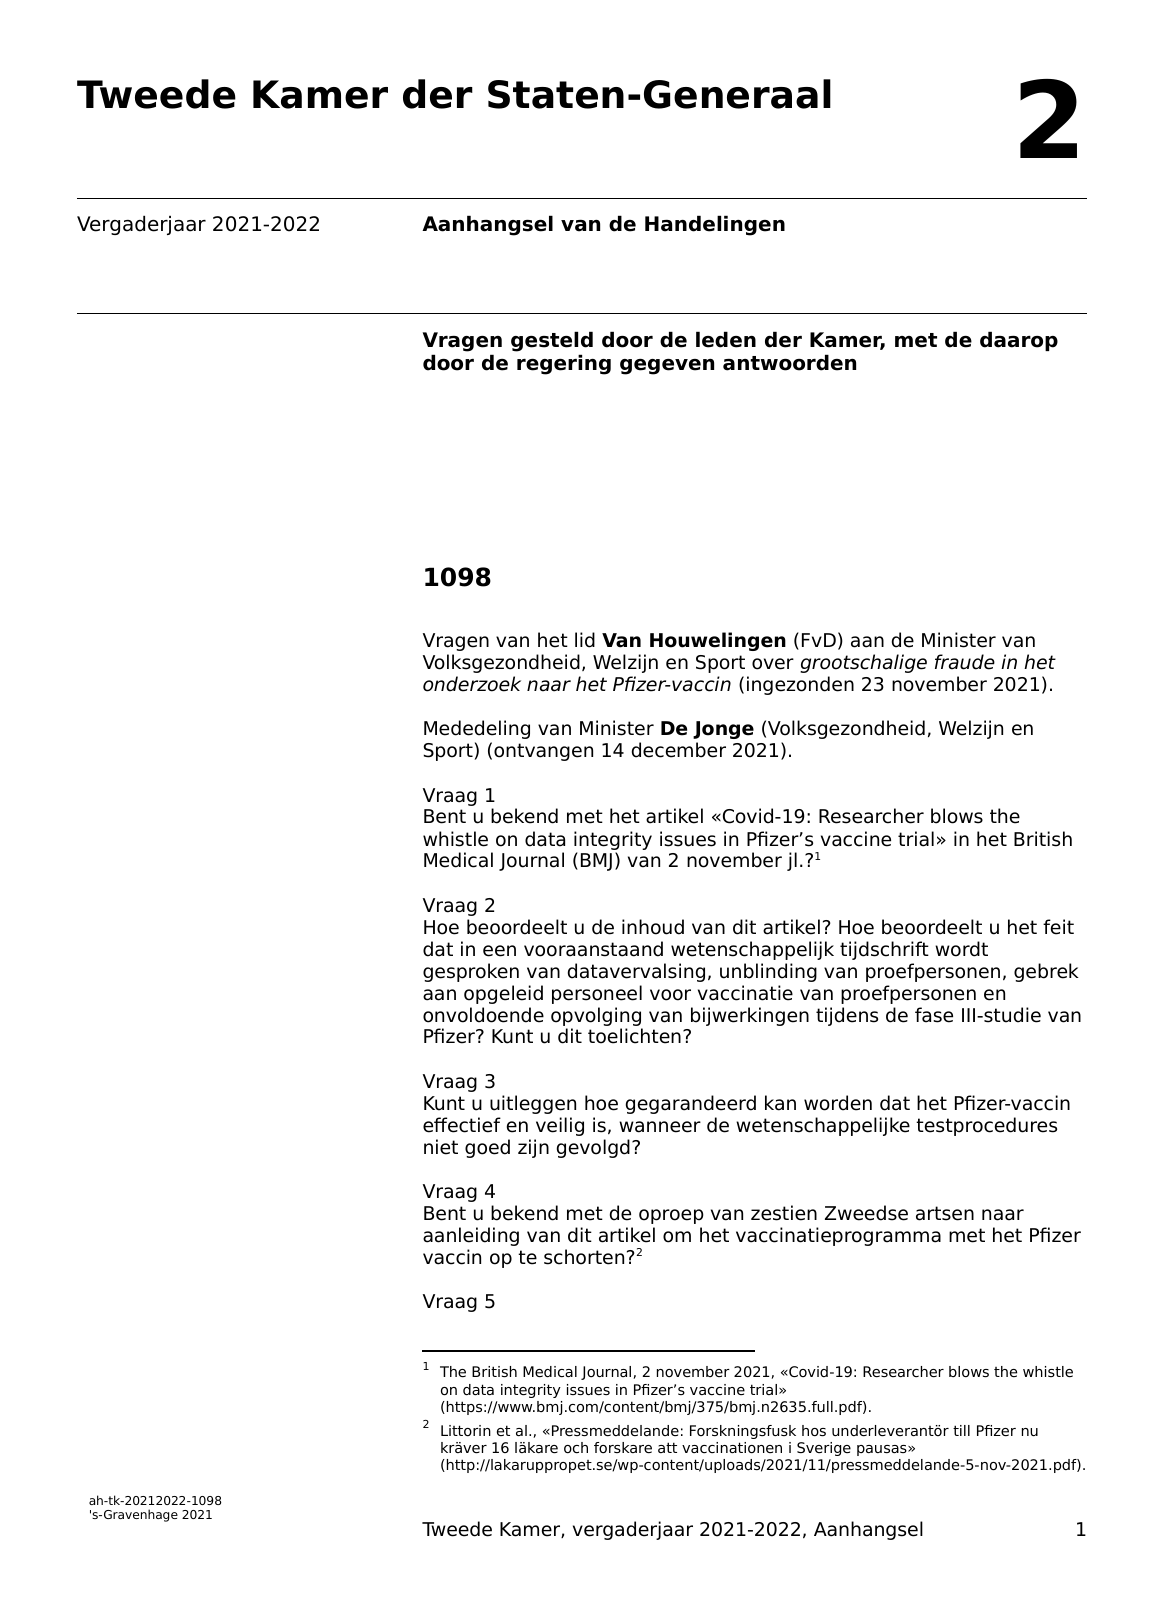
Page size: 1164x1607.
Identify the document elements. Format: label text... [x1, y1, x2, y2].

text Bent u bekend met het artikel «Covid-19: Researcher blows the whistle on data integrity issues in Pfizer’s vaccine trial» in het British Medical Journal (BMJ) van 2 november jl.? [422, 806, 1087, 872]
text Bent u bekend met de oproep van zestien Zweedse artsen naar aanleiding van dit artikel om het vaccinatieprogramma met het Pfizer vaccin op te schorten? [422, 1203, 1087, 1269]
text Mededeling van Minister De Jonge (Volksgezondheid, Welzijn en Sport) (ontvangen 14 december 2021). [422, 718, 1087, 762]
text 1098 [422, 563, 1087, 592]
text 's-Gravenhage 2021 [88, 1508, 323, 1522]
text ah-tk-20212022-1098 [88, 1494, 323, 1508]
text Vraag 4 [422, 1181, 1087, 1203]
table_cell [77, 314, 422, 375]
text The British Medical Journal, 2 november 2021, «Covid-19: Researcher blows the whistle on data integrity issues in Pfizer’s vaccine trial» (https://www.bmj.com/content/bmj/375/bmj.n2635.full.pdf). [422, 1360, 1087, 1416]
table_cell Aanhangsel van de Handelingen [422, 199, 1087, 313]
text Vraag 2 [422, 894, 1087, 917]
text Kunt u uitleggen hoe gegarandeerd kan worden dat het Pfizer-vaccin effectief en veilig is, wanneer de wetenschappelijke testprocedures niet goed zijn gevolgd? [422, 1093, 1087, 1158]
text Littorin et al., «Pressmeddelande: Forskningsfusk hos underleverantör till Pfizer nu kräver 16 läkare och forskare att vaccinationen i Sverige pausas» (http://lakaruppropet.se/wp-content/uploads/2021/11/pressmeddelande-5-nov-2021.pdf). [422, 1418, 1087, 1474]
table_header 2 [886, 59, 1087, 198]
text Vraag 3 [422, 1071, 1087, 1093]
text Hoe beoordeelt u de inhoud van dit artikel? Hoe beoordeelt u het feit dat in een vooraanstaand wetenschappelijk tijdschrift wordt gesproken van datavervalsing, unblinding van proefpersonen, gebrek aan opgeleid personeel voor vaccinatie van proefpersonen en onvoldoende opvolging van bijwerkingen tijdens de fase III-studie van Pfizer? Kunt u dit toelichten? [422, 917, 1087, 1048]
table_header Tweede Kamer der Staten-Generaal [77, 59, 886, 198]
text Vraag 5 [422, 1291, 1087, 1313]
table_cell Vergaderjaar 2021-2022 [77, 199, 422, 313]
text Vraag 1 [422, 784, 1087, 806]
table_cell Vragen gesteld door de leden der Kamer, met de daarop door de regering gegeven antwoorden [422, 314, 1087, 375]
text Vragen van het lid Van Houwelingen (FvD) aan de Minister van Volksgezondheid, Welzijn en Sport over grootschalige fraude in het onderzoek naar het Pfizer-vaccin (ingezonden 23 november 2021). [422, 630, 1087, 696]
